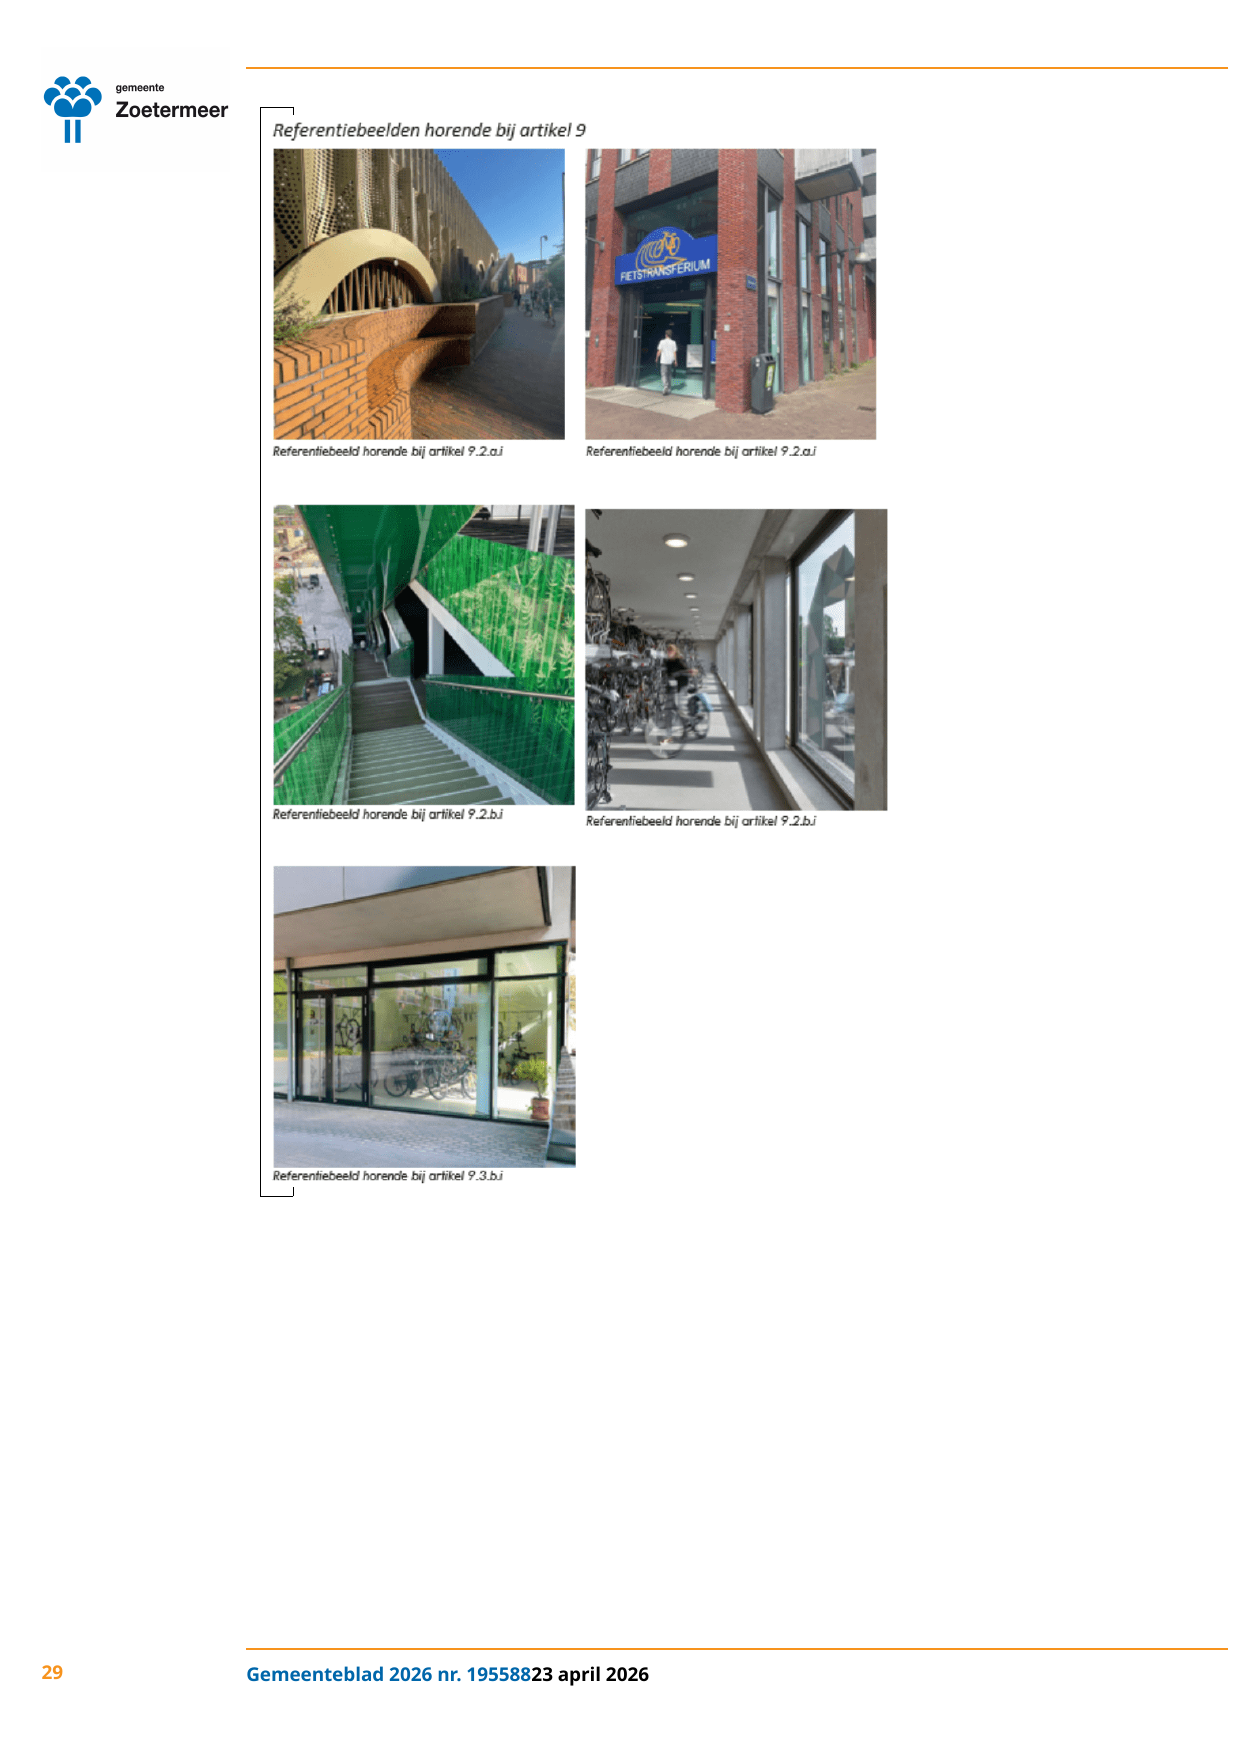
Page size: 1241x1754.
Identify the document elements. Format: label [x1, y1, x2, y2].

picture [268, 115, 895, 1187]
picture [41, 47, 231, 172]
